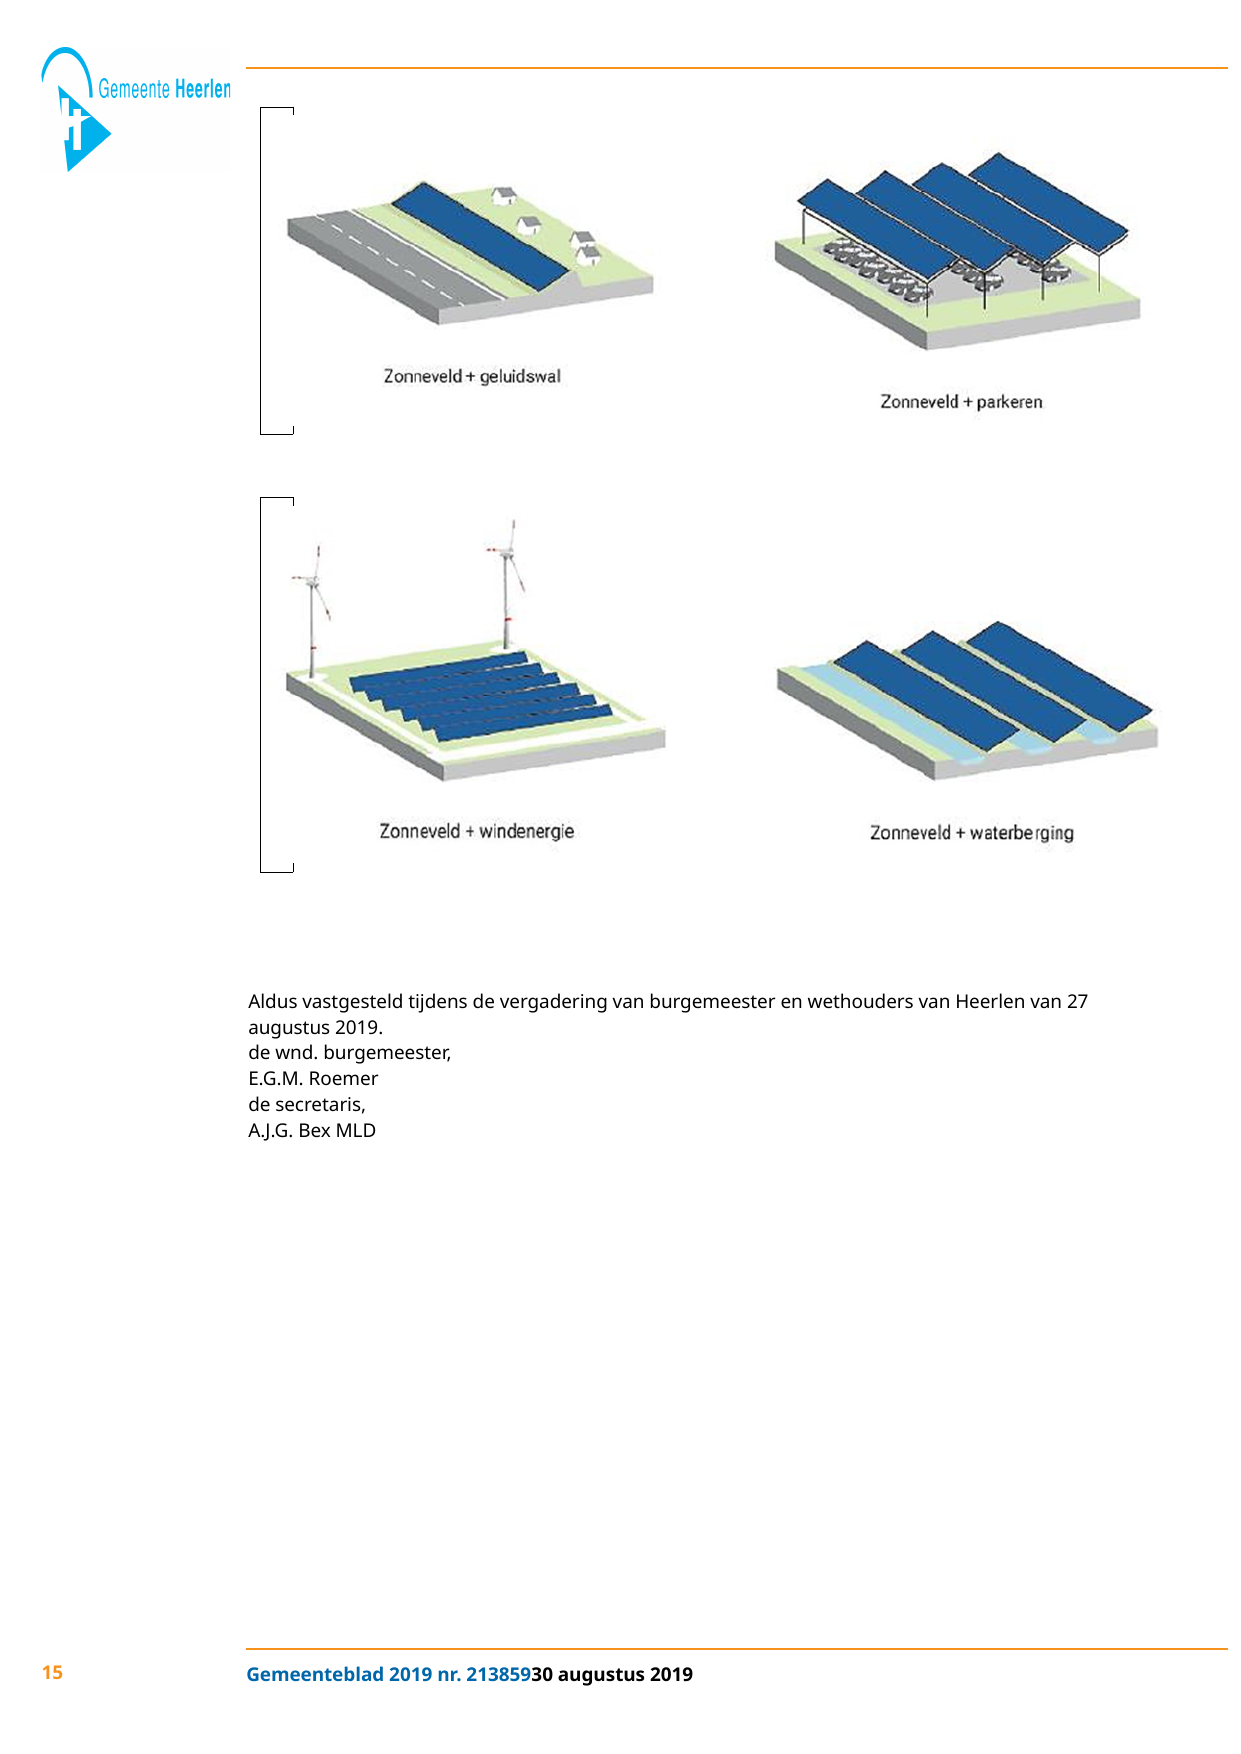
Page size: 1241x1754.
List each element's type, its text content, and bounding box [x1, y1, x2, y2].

text E.G.M. Roemer [248, 1065, 1152, 1091]
text Aldus vastgesteld tijdens de vergadering van burgemeester en wethouders van Heerlen van 27 augustus 2019. [248, 988, 1152, 1039]
picture [268, 115, 1173, 426]
picture [41, 47, 231, 172]
text A.J.G. Bex MLD [248, 1117, 1152, 1142]
text de secretaris, [248, 1091, 1152, 1117]
picture [268, 506, 1173, 863]
picture [41, 47, 58, 70]
text de wnd. burgemeester, [248, 1039, 1152, 1065]
